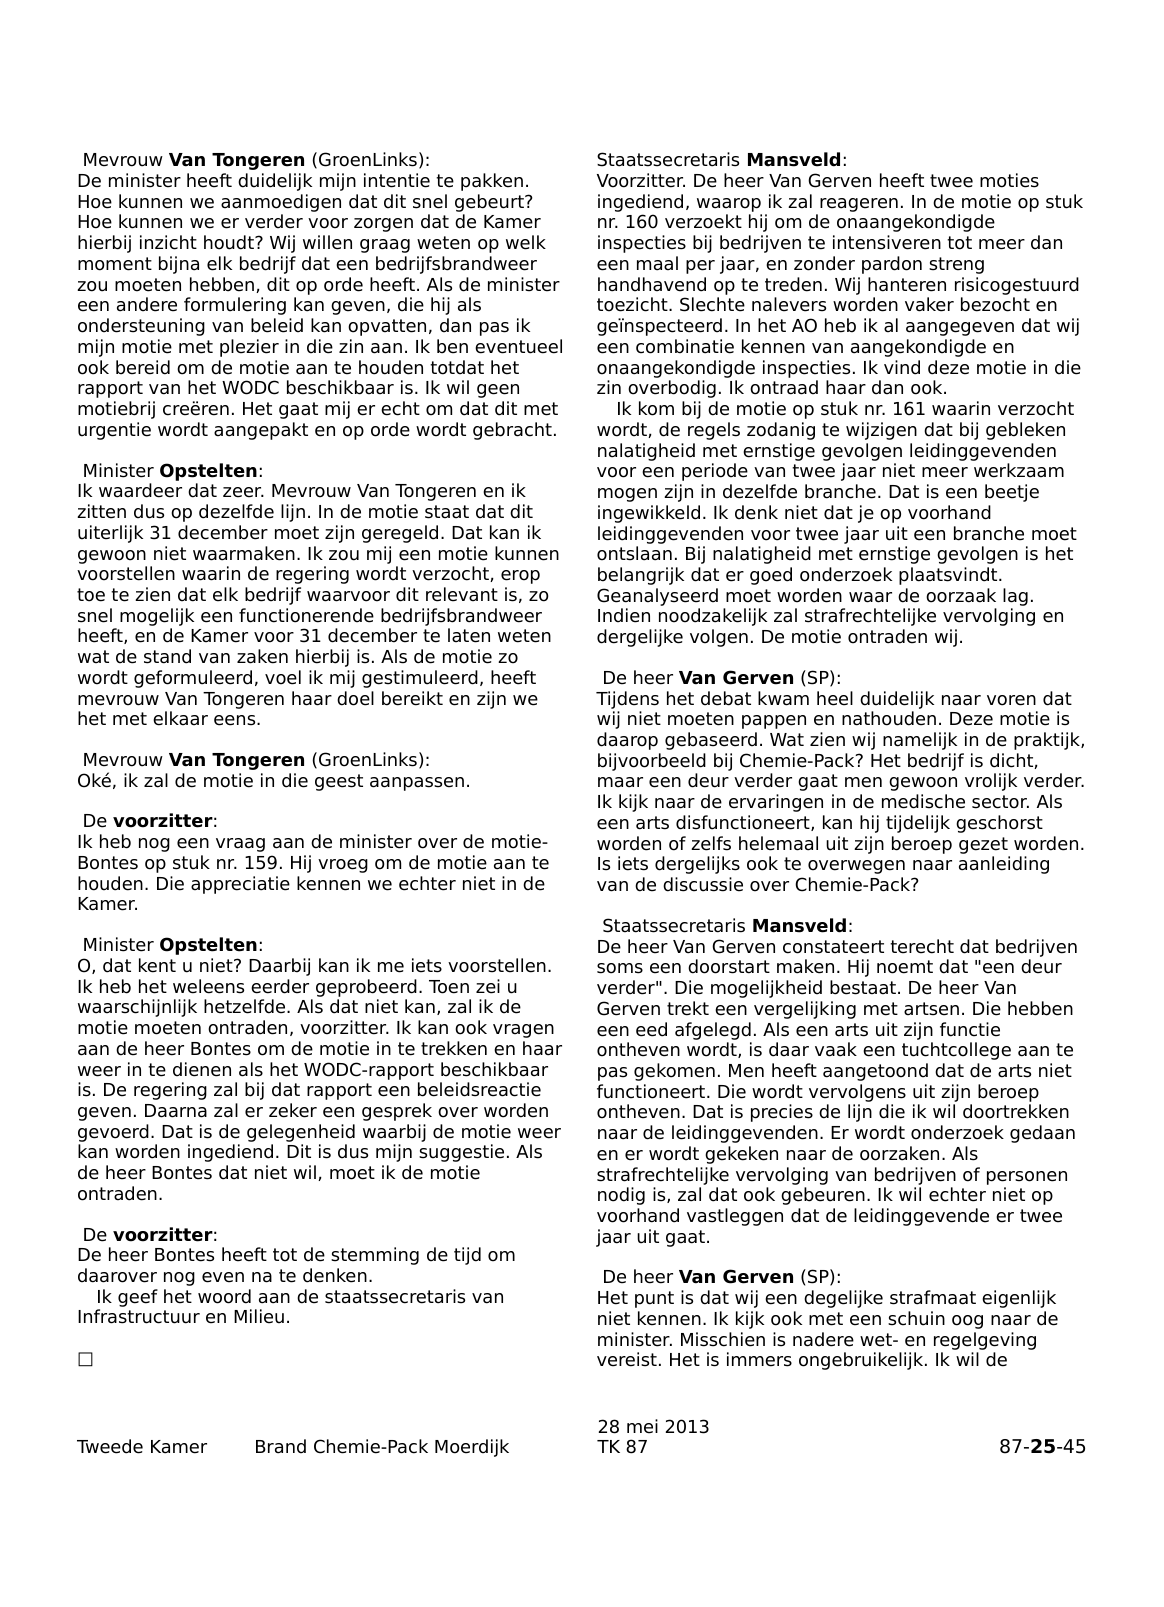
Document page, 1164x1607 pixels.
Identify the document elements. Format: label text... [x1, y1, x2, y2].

text Staatssecretaris Mansveld: [596, 150, 1087, 171]
text Ik heb nog een vraag aan de minister over de motie-Bontes op stuk nr. 159. Hij vroeg om de motie aan te houden. Die appreciatie kennen we echter niet in de Kamer. [77, 832, 567, 915]
text Voorzitter. De heer Van Gerven heeft twee moties ingediend, waarop ik zal reageren. In de motie op stuk nr. 160 verzoekt hij om de onaangekondigde inspecties bij bedrijven te intensiveren tot meer dan een maal per jaar, en zonder pardon streng handhavend op te treden. Wij hanteren risicogestuurd toezicht. Slechte nalevers worden vaker bezocht en geïnspecteerd. In het AO heb ik al aangegeven dat wij een combinatie kennen van aangekondigde en onaangekondigde inspecties. Ik vind deze motie in die zin overbodig. Ik ontraad haar dan ook. [596, 171, 1087, 399]
text Ik kom bij de motie op stuk nr. 161 waarin verzocht wordt, de regels zodanig te wijzigen dat bij gebleken nalatigheid met ernstige gevolgen leidinggevenden voor een periode van twee jaar niet meer werkzaam mogen zijn in dezelfde branche. Dat is een beetje ingewikkeld. Ik denk niet dat je op voorhand leidinggevenden voor twee jaar uit een branche moet ontslaan. Bij nalatigheid met ernstige gevolgen is het belangrijk dat er goed onderzoek plaatsvindt. Geanalyseerd moet worden waar de oorzaak lag. Indien noodzakelijk zal strafrechtelijke vervolging en dergelijke volgen. De motie ontraden wij. [596, 399, 1087, 648]
text Mevrouw Van Tongeren (GroenLinks): [77, 750, 567, 771]
text □ [77, 1348, 567, 1369]
text De voorzitter: [77, 1224, 567, 1245]
text De minister heeft duidelijk mijn intentie te pakken. Hoe kunnen we aanmoedigen dat dit snel gebeurt? Hoe kunnen we er verder voor zorgen dat de Kamer hierbij inzicht houdt? Wij willen graag weten op welk moment bijna elk bedrijf dat een bedrijfsbrandweer zou moeten hebben, dit op orde heeft. Als de minister een andere formulering kan geven, die hij als ondersteuning van beleid kan opvatten, dan pas ik mijn motie met plezier in die zin aan. Ik ben eventueel ook bereid om de motie aan te houden totdat het rapport van het WODC beschikbaar is. Ik wil geen motiebrij creëren. Het gaat mij er echt om dat dit met urgentie wordt aangepakt en op orde wordt gebracht. [77, 171, 567, 440]
text De heer Van Gerven (SP): [596, 1267, 1087, 1288]
text O, dat kent u niet? Daarbij kan ik me iets voorstellen. Ik heb het weleens eerder geprobeerd. Toen zei u waarschijnlijk hetzelfde. Als dat niet kan, zal ik de motie moeten ontraden, voorzitter. Ik kan ook vragen aan de heer Bontes om de motie in te trekken en haar weer in te dienen als het WODC-rapport beschikbaar is. De regering zal bij dat rapport een beleidsreactie geven. Daarna zal er zeker een gesprek over worden gevoerd. Dat is de gelegenheid waarbij de motie weer kan worden ingediend. Dit is dus mijn suggestie. Als de heer Bontes dat niet wil, moet ik de motie ontraden. [77, 956, 567, 1204]
text Minister Opstelten: [77, 935, 567, 956]
text De heer Van Gerven (SP): [596, 668, 1087, 688]
text Ik geef het woord aan de staatssecretaris van Infrastructuur en Milieu. [77, 1287, 567, 1328]
text Het punt is dat wij een degelijke strafmaat eigenlijk niet kennen. Ik kijk ook met een schuin oog naar de minister. Misschien is nadere wet- en regelgeving vereist. Het is immers ongebruikelijk. Ik wil de [596, 1288, 1087, 1371]
text Mevrouw Van Tongeren (GroenLinks): [77, 150, 567, 171]
text De heer Van Gerven constateert terecht dat bedrijven soms een doorstart maken. Hij noemt dat "een deur verder". Die mogelijkheid bestaat. De heer Van Gerven trekt een vergelijking met artsen. Die hebben een eed afgelegd. Als een arts uit zijn functie ontheven wordt, is daar vaak een tuchtcollege aan te pas gekomen. Men heeft aangetoond dat de arts niet functioneert. Die wordt vervolgens uit zijn beroep ontheven. Dat is precies de lijn die ik wil doortrekken naar de leidinggevenden. Er wordt onderzoek gedaan en er wordt gekeken naar de oorzaken. Als strafrechtelijke vervolging van bedrijven of personen nodig is, zal dat ook gebeuren. Ik wil echter niet op voorhand vastleggen dat de leidinggevende er twee jaar uit gaat. [596, 936, 1087, 1247]
text Oké, ik zal de motie in die geest aanpassen. [77, 771, 567, 791]
text Tijdens het debat kwam heel duidelijk naar voren dat wij niet moeten pappen en nathouden. Deze motie is daarop gebaseerd. Wat zien wij namelijk in de praktijk, bijvoorbeeld bij Chemie-Pack? Het bedrijf is dicht, maar een deur verder gaat men gewoon vrolijk verder. Ik kijk naar de ervaringen in de medische sector. Als een arts disfunctioneert, kan hij tijdelijk geschorst worden of zelfs helemaal uit zijn beroep gezet worden. Is iets dergelijks ook te overwegen naar aanleiding van de discussie over Chemie-Pack? [596, 688, 1087, 896]
text Staatssecretaris Mansveld: [596, 916, 1087, 936]
text De voorzitter: [77, 811, 567, 832]
text Ik waardeer dat zeer. Mevrouw Van Tongeren en ik zitten dus op dezelfde lijn. In de motie staat dat dit uiterlijk 31 december moet zijn geregeld. Dat kan ik gewoon niet waarmaken. Ik zou mij een motie kunnen voorstellen waarin de regering wordt verzocht, erop toe te zien dat elk bedrijf waarvoor dit relevant is, zo snel mogelijk een functionerende bedrijfsbrandweer heeft, en de Kamer voor 31 december te laten weten wat de stand van zaken hierbij is. Als de motie zo wordt geformuleerd, voel ik mij gestimuleerd, heeft mevrouw Van Tongeren haar doel bereikt en zijn we het met elkaar eens. [77, 481, 567, 730]
text De heer Bontes heeft tot de stemming de tijd om daarover nog even na te denken. [77, 1245, 567, 1287]
text Minister Opstelten: [77, 460, 567, 481]
